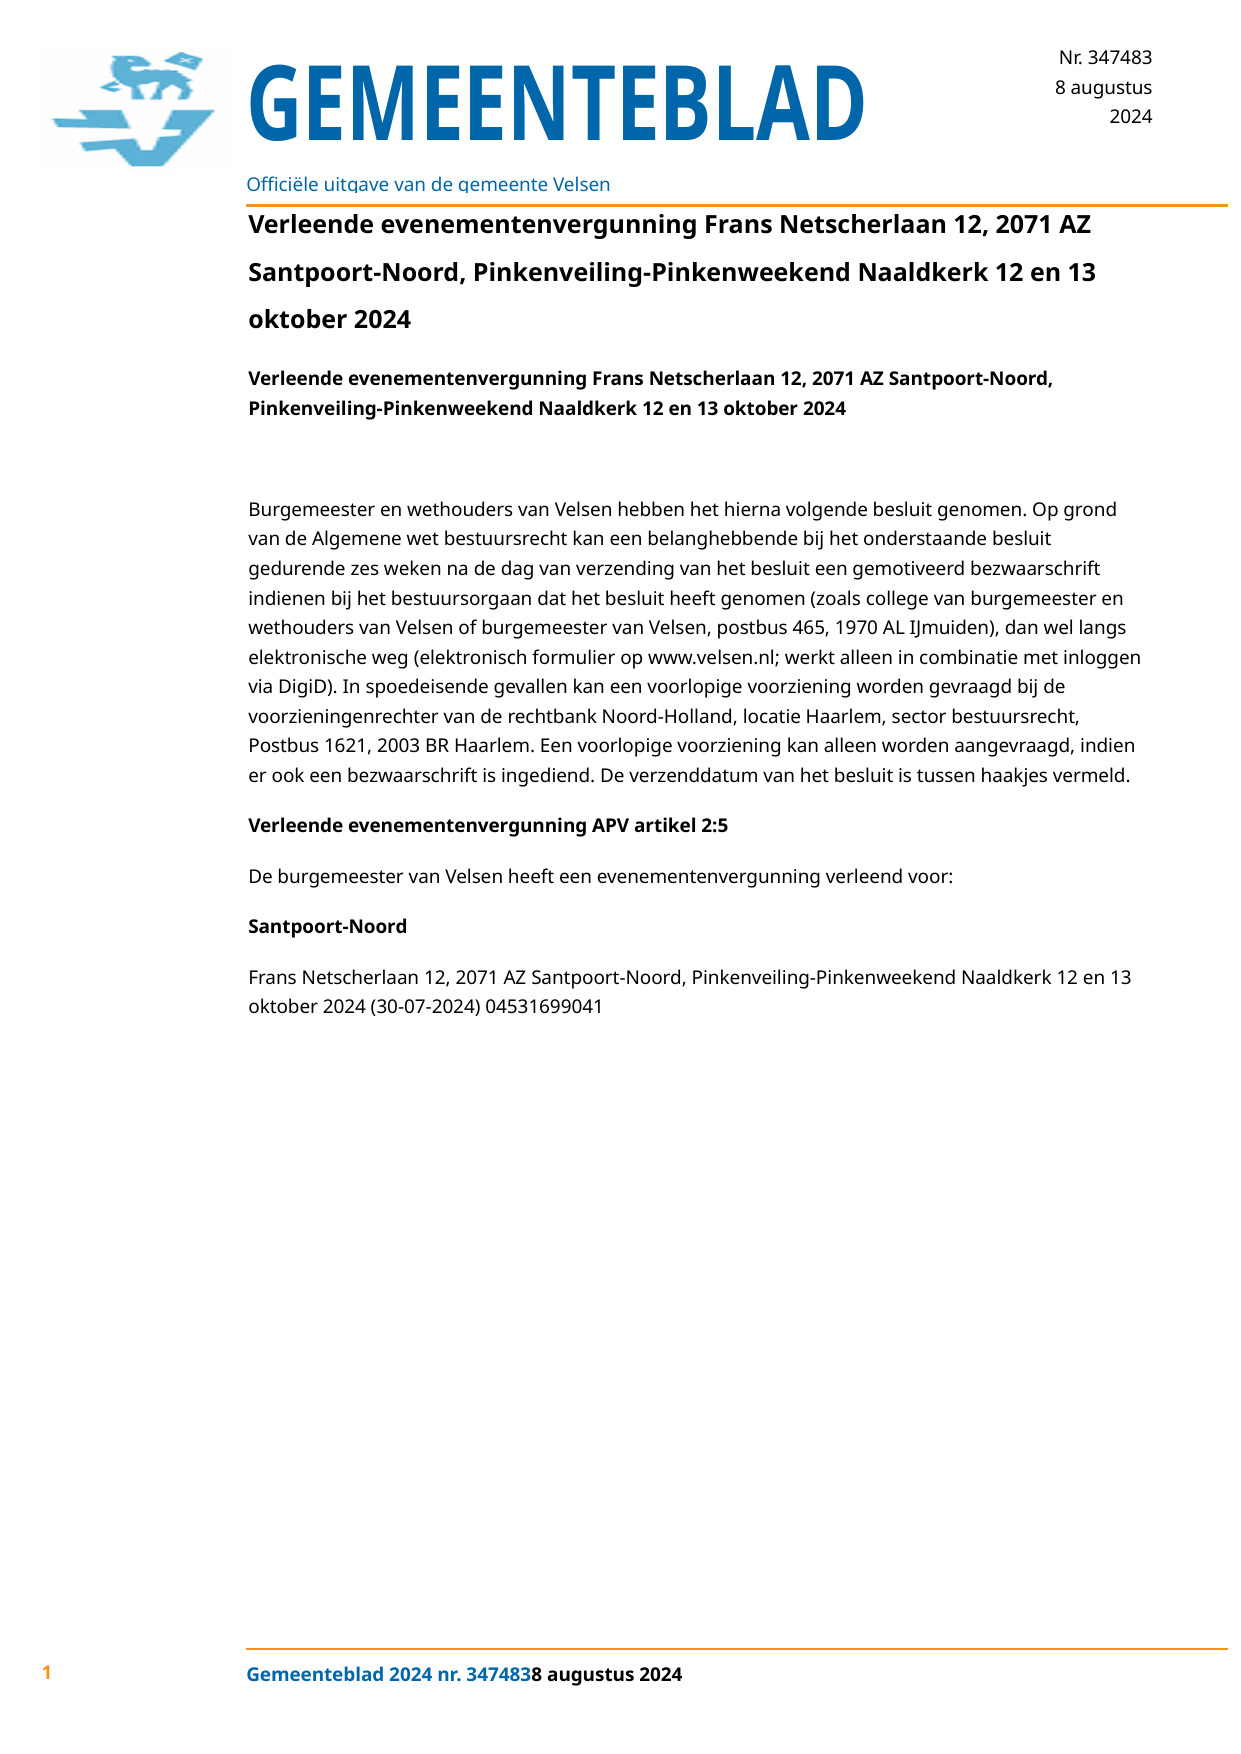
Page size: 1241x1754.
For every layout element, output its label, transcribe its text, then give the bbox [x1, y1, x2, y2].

text De burgemeester van Velsen heeft een evenementenvergunning verleend voor: [248, 863, 1152, 889]
text Verleende evenementenvergunning Frans Netscherlaan 12, 2071 AZ Santpoort-Noord, Pinkenveiling-Pinkenweekend Naaldkerk 12 en 13 oktober 2024 [248, 366, 1152, 421]
picture [41, 47, 231, 172]
text Frans Netscherlaan 12, 2071 AZ Santpoort-Noord, Pinkenveiling-Pinkenweekend Naaldkerk 12 en 13 oktober 2024 (30-07-2024) 04531699041 [248, 964, 1152, 1019]
text Burgemeester en wethouders van Velsen hebben het hierna volgende besluit genomen. Op grond van de Algemene wet bestuursrecht kan een belanghebbende bij het onderstaande besluit gedurende zes weken na de dag van verzending van het besluit een gemotiveerd bezwaarschrift indienen bij het bestuursorgaan dat het besluit heeft genomen (zoals college van burgemeester en wethouders van Velsen of burgemeester van Velsen, postbus 465, 1970 AL IJmuiden), dan wel langs elektronische weg (elektronisch formulier op www.velsen.nl; werkt alleen in combinatie met inloggen via DigiD). In spoedeisende gevallen kan een voorlopige voorziening worden gevraagd bij de voorzieningenrechter van de rechtbank Noord-Holland, locatie Haarlem, sector bestuursrecht, Postbus 1621, 2003 BR Haarlem. Een voorlopige voorziening kan alleen worden aangevraagd, indien er ook een bezwaarschrift is ingediend. De verzenddatum van het besluit is tussen haakjes vermeld. [248, 496, 1152, 788]
text Santpoort-Noord [248, 913, 1152, 939]
text Verleende evenementenvergunning Frans Netscherlaan 12, 2071 AZ Santpoort-Noord, Pinkenveiling-Pinkenweekend Naaldkerk 12 en 13 oktober 2024 [248, 207, 1152, 336]
text Verleende evenementenvergunning APV artikel 2:5 [248, 813, 1152, 838]
